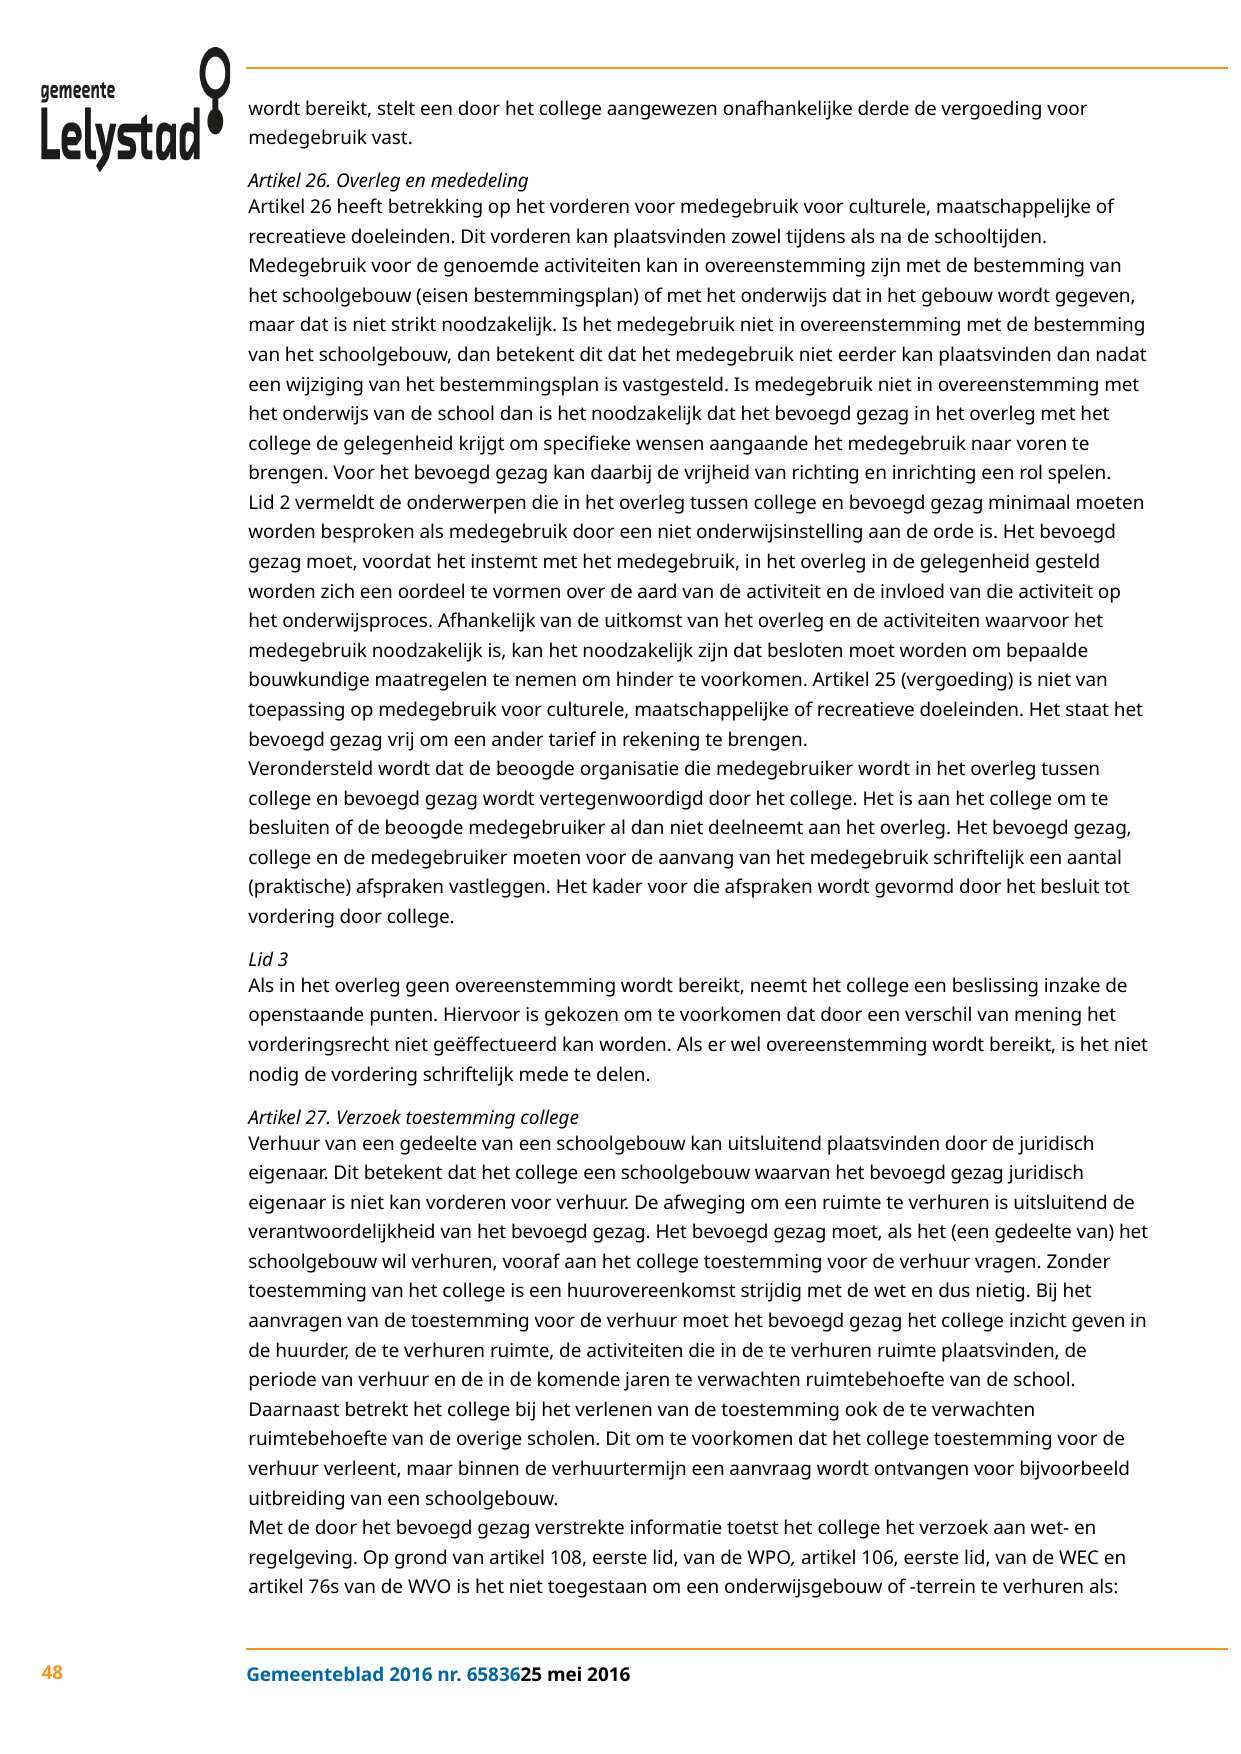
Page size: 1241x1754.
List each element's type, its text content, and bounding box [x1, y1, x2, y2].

text Verondersteld wordt dat de beoogde organisatie die medegebruiker wordt in het overleg tussen college en bevoegd gezag wordt vertegenwoordigd door het college. Het is aan het college om te besluiten of de beoogde medegebruiker al dan niet deelneemt aan het overleg. Het bevoegd gezag, college en de medegebruiker moeten voor de aanvang van het medegebruik schriftelijk een aantal (praktische) afspraken vastleggen. Het kader voor die afspraken wordt gevormd door het besluit tot vordering door college. [248, 755, 1152, 929]
text Lid 2 vermeldt de onderwerpen die in het overleg tussen college en bevoegd gezag minimaal moeten worden besproken als medegebruik door een niet onderwijsinstelling aan de orde is. Het bevoegd gezag moet, voordat het instemt met het medegebruik, in het overleg in de gelegenheid gesteld worden zich een oordeel te vormen over de aard van de activiteit en de invloed van die activiteit op het onderwijsproces. Afhankelijk van de uitkomst van het overleg en de activiteiten waarvoor het medegebruik noodzakelijk is, kan het noodzakelijk zijn dat besloten moet worden om bepaalde bouwkundige maatregelen te nemen om hinder te voorkomen. Artikel 25 (vergoeding) is niet van toepassing op medegebruik voor culturele, maatschappelijke of recreatieve doeleinden. Het staat het bevoegd gezag vrij om een ander tarief in rekening te brengen. [248, 489, 1152, 751]
text Lid 3 [248, 946, 1152, 972]
picture [41, 47, 231, 172]
text Artikel 27. Verzoek toestemming college [248, 1104, 1152, 1130]
text Verhuur van een gedeelte van een schoolgebouw kan uitsluitend plaatsvinden door de juridisch eigenaar. Dit betekent dat het college een schoolgebouw waarvan het bevoegd gezag juridisch eigenaar is niet kan vorderen voor verhuur. De afweging om een ruimte te verhuren is uitsluitend de verantwoordelijkheid van het bevoegd gezag. Het bevoegd gezag moet, als het (een gedeelte van) het schoolgebouw wil verhuren, vooraf aan het college toestemming voor de verhuur vragen. Zonder toestemming van het college is een huurovereenkomst strijdig met de wet en dus nietig. Bij het aanvragen van de toestemming voor de verhuur moet het bevoegd gezag het college inzicht geven in de huurder, de te verhuren ruimte, de activiteiten die in de te verhuren ruimte plaatsvinden, de periode van verhuur en de in de komende jaren te verwachten ruimtebehoefte van de school. Daarnaast betrekt het college bij het verlenen van de toestemming ook de te verwachten ruimtebehoefte van de overige scholen. Dit om te voorkomen dat het college toestemming voor de verhuur verleent, maar binnen de verhuurtermijn een aanvraag wordt ontvangen voor bijvoorbeeld uitbreiding van een schoolgebouw. [248, 1130, 1152, 1510]
text Als in het overleg geen overeenstemming wordt bereikt, neemt het college een beslissing inzake de openstaande punten. Hiervoor is gekozen om te voorkomen dat door een verschil van mening het vorderingsrecht niet geëffectueerd kan worden. Als er wel overeenstemming wordt bereikt, is het niet nodig de vordering schriftelijk mede te delen. [248, 972, 1152, 1087]
text wordt bereikt, stelt een door het college aangewezen onafhankelijke derde de vergoeding voor medegebruik vast. [248, 95, 1152, 150]
text Met de door het bevoegd gezag verstrekte informatie toetst het college het verzoek aan wet- en regelgeving. Op grond van artikel 108, eerste lid, van de WPO, artikel 106, eerste lid, van de WEC en artikel 76s van de WVO is het niet toegestaan om een onderwijsgebouw of -terrein te verhuren als: [248, 1514, 1152, 1599]
text Artikel 26. Overleg en mededeling [248, 167, 1152, 193]
text Artikel 26 heeft betrekking op het vorderen voor medegebruik voor culturele, maatschappelijke of recreatieve doeleinden. Dit vorderen kan plaatsvinden zowel tijdens als na de schooltijden. Medegebruik voor de genoemde activiteiten kan in overeenstemming zijn met de bestemming van het schoolgebouw (eisen bestemmingsplan) of met het onderwijs dat in het gebouw wordt gegeven, maar dat is niet strikt noodzakelijk. Is het medegebruik niet in overeenstemming met de bestemming van het schoolgebouw, dan betekent dit dat het medegebruik niet eerder kan plaatsvinden dan nadat een wijziging van het bestemmingsplan is vastgesteld. Is medegebruik niet in overeenstemming met het onderwijs van de school dan is het noodzakelijk dat het bevoegd gezag in het overleg met het college de gelegenheid krijgt om specifieke wensen aangaande het medegebruik naar voren te brengen. Voor het bevoegd gezag kan daarbij de vrijheid van richting en inrichting een rol spelen. [248, 193, 1152, 485]
